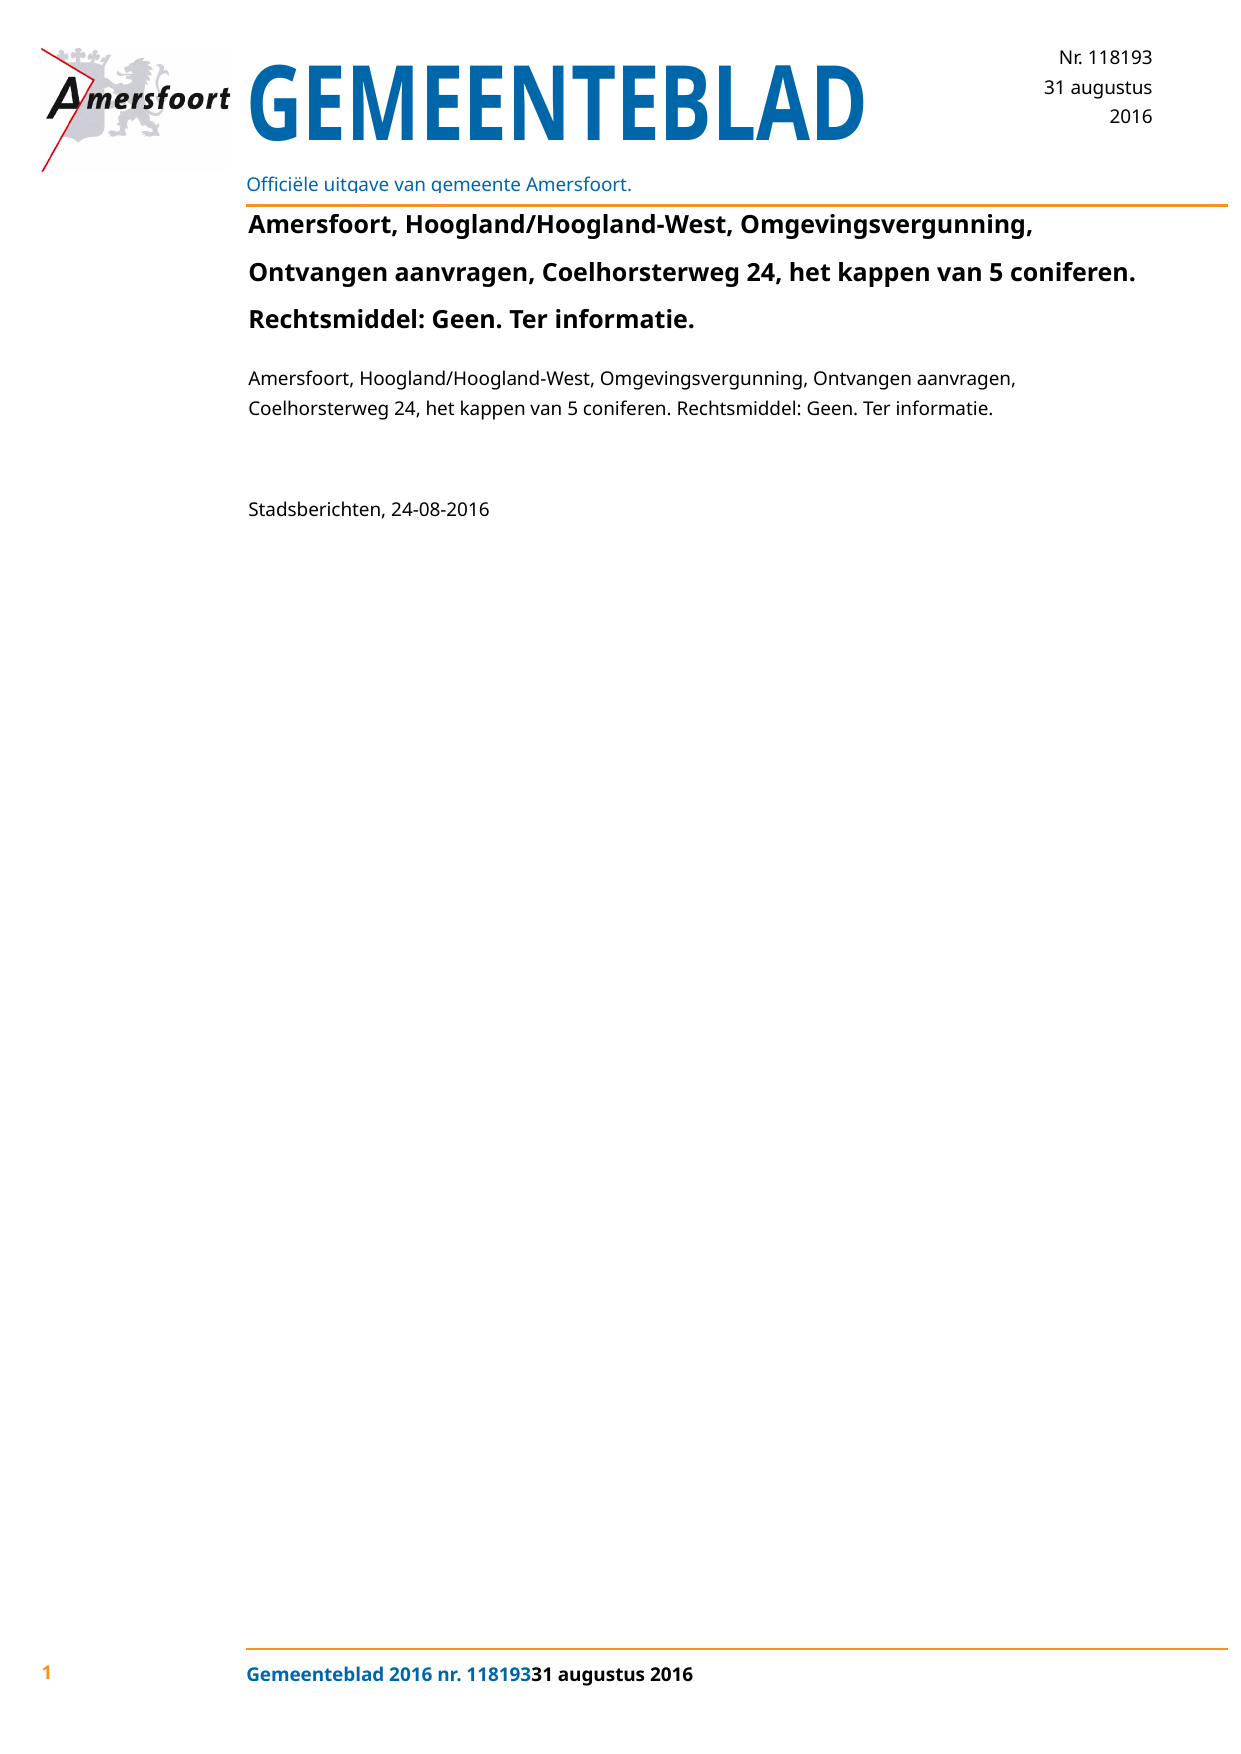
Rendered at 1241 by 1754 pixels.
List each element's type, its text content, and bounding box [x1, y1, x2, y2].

text Stadsberichten, 24-08-2016 [248, 496, 1152, 522]
text Amersfoort, Hoogland/Hoogland-West, Omgevingsvergunning, Ontvangen aanvragen, Coelhorsterweg 24, het kappen van 5 coniferen. Rechtsmiddel: Geen. Ter informatie. [248, 366, 1152, 421]
picture [41, 47, 231, 172]
text Amersfoort, Hoogland/Hoogland-West, Omgevingsvergunning, Ontvangen aanvragen, Coelhorsterweg 24, het kappen van 5 coniferen. Rechtsmiddel: Geen. Ter informatie. [248, 207, 1152, 336]
